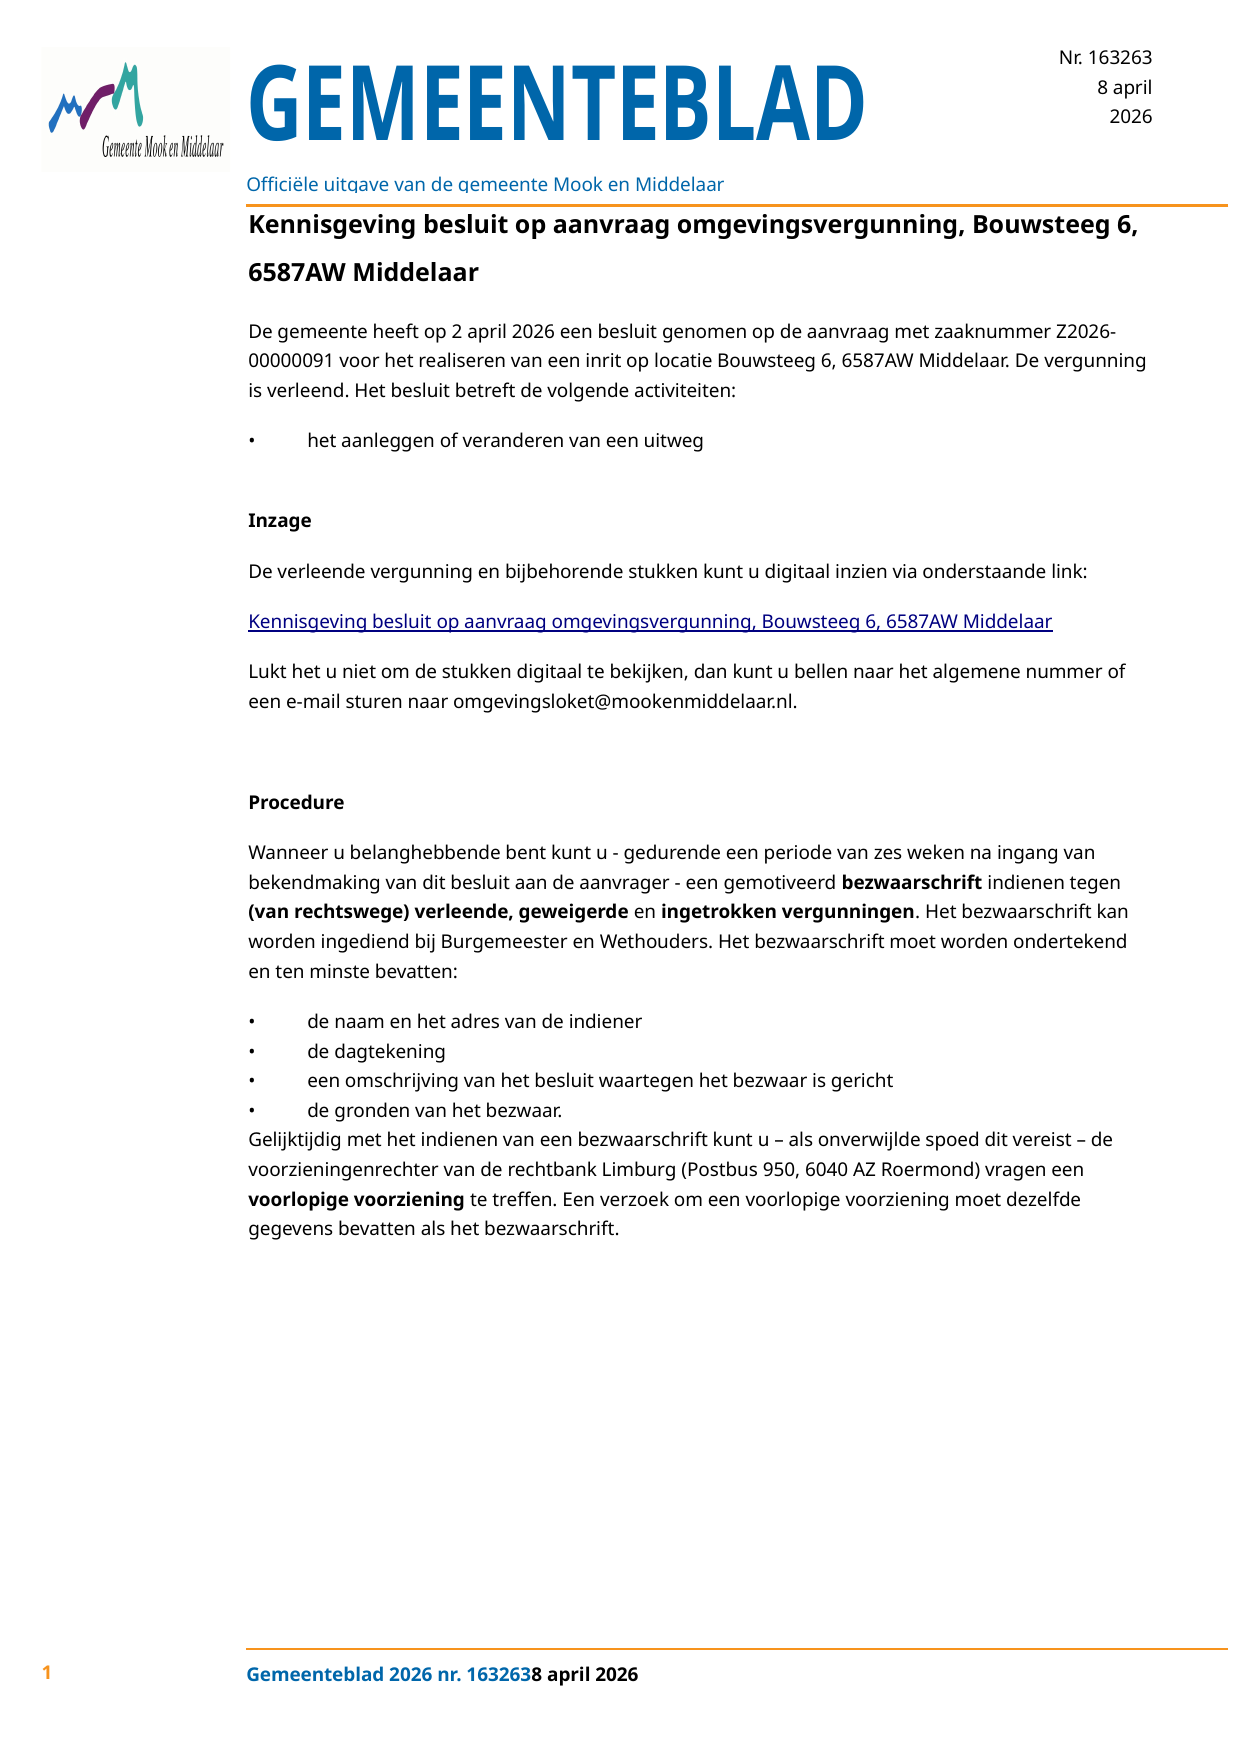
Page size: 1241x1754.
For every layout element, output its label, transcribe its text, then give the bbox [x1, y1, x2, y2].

picture [41, 47, 231, 172]
text Lukt het u niet om de stukken digitaal te bekijken, dan kunt u bellen naar het algemene nummer of een e-mail sturen naar omgevingsloket@mookenmiddelaar.nl. [248, 659, 1152, 714]
text Inzage [248, 507, 1152, 533]
text Kennisgeving besluit op aanvraag omgevingsvergunning, Bouwsteeg 6, 6587AW Middelaar [248, 207, 1152, 288]
text De gemeente heeft op 2 april 2026 een besluit genomen op de aanvraag met zaaknummer Z2026-00000091 voor het realiseren van een inrit op locatie Bouwsteeg 6, 6587AW Middelaar. De vergunning is verleend. Het besluit betreft de volgende activiteiten: [248, 318, 1152, 403]
list een omschrijving van het besluit waartegen het bezwaar is gericht [248, 1067, 1152, 1093]
list de naam en het adres van de indiener [248, 1008, 1152, 1034]
list de dagtekening [248, 1038, 1152, 1064]
text Procedure [248, 789, 1152, 815]
list het aanleggen of veranderen van een uitweg [248, 427, 1152, 453]
text Kennisgeving besluit op aanvraag omgevingsvergunning, Bouwsteeg 6, 6587AW Middelaar [248, 608, 1152, 634]
text Gelijktijdig met het indienen van een bezwaarschrift kunt u – als onverwijlde spoed dit vereist – de voorzieningenrechter van de rechtbank Limburg (Postbus 950, 6040 AZ Roermond) vragen een voorlopige voorziening te treffen. Een verzoek om een voorlopige voorziening moet dezelfde gegevens bevatten als het bezwaarschrift. [248, 1127, 1152, 1241]
text Wanneer u belanghebbende bent kunt u - gedurende een periode van zes weken na ingang van bekendmaking van dit besluit aan de aanvrager - een gemotiveerd bezwaarschrift indienen tegen (van rechtswege) verleende, geweigerde en ingetrokken vergunningen. Het bezwaarschrift kan worden ingediend bij Burgemeester en Wethouders. Het bezwaarschrift moet worden ondertekend en ten minste bevatten: [248, 839, 1152, 984]
text De verleende vergunning en bijbehorende stukken kunt u digitaal inzien via onderstaande link: [248, 558, 1152, 584]
list de gronden van het bezwaar. [248, 1097, 1152, 1123]
